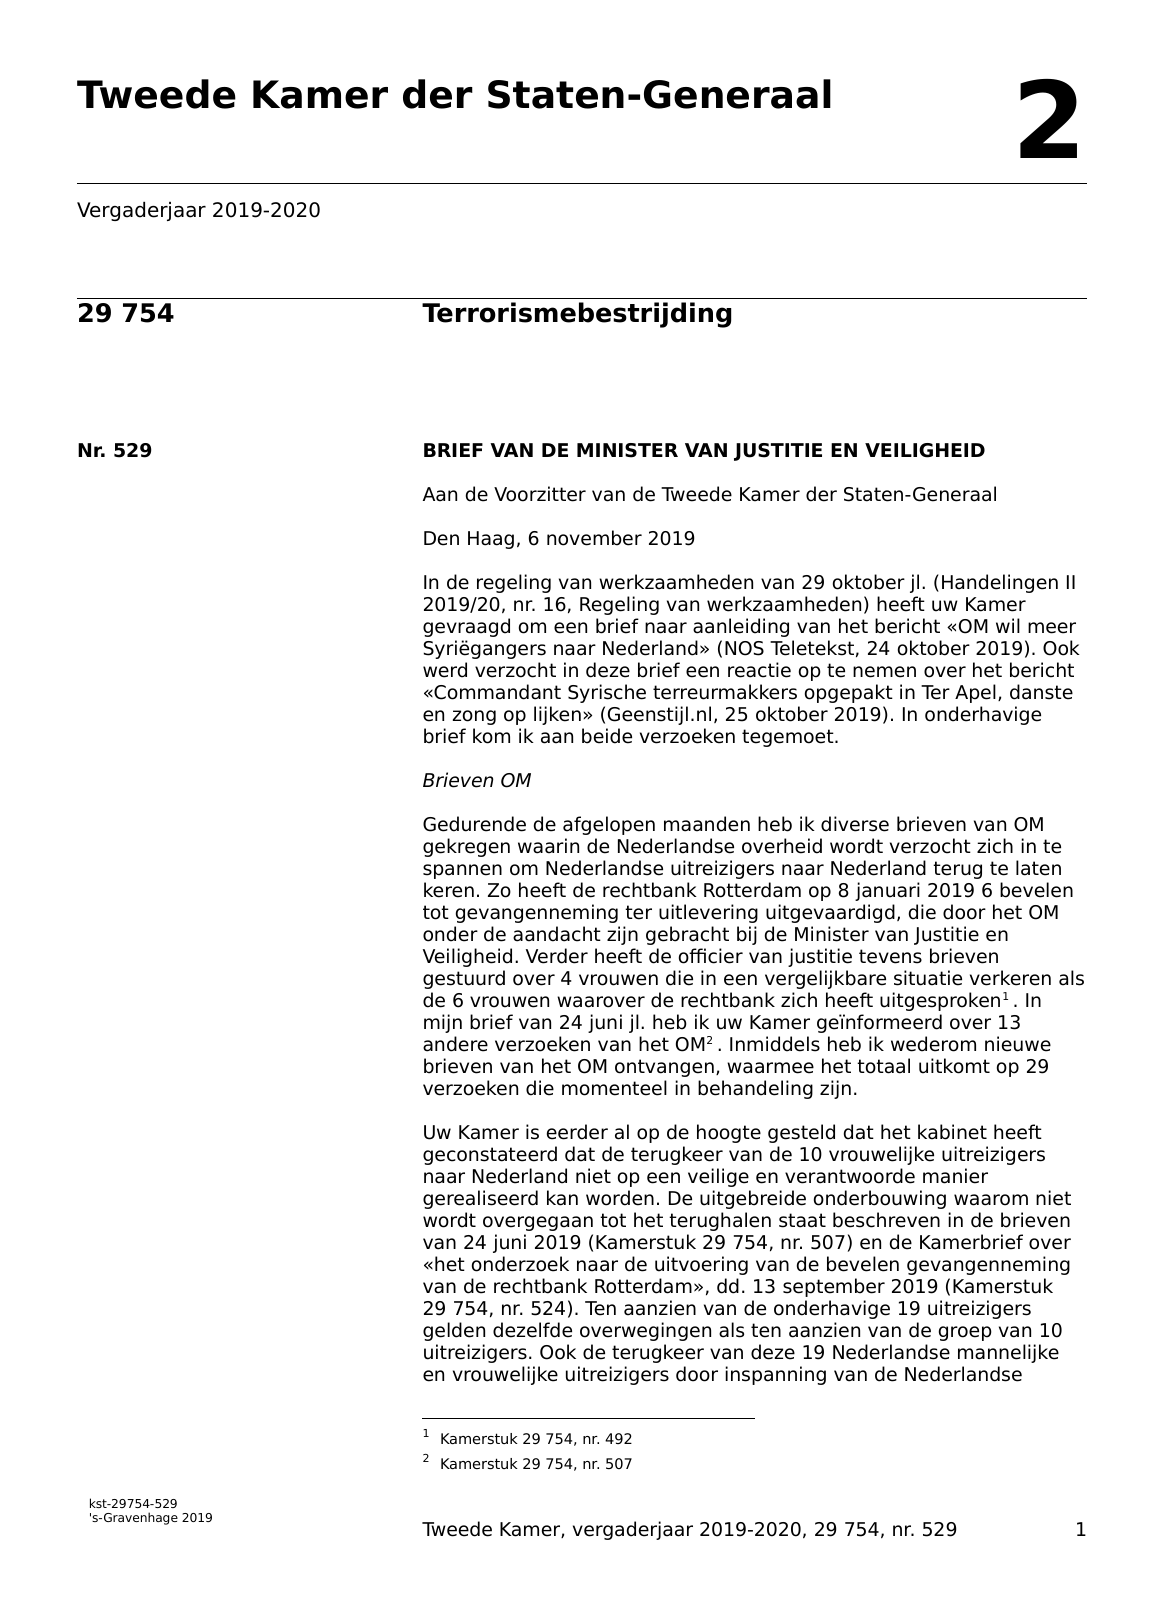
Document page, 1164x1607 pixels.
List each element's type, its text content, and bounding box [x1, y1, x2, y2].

text 's-Gravenhage 2019 [88, 1511, 323, 1525]
text Kamerstuk 29 754, nr. 492 [422, 1427, 1087, 1449]
subtitle Brieven OM [422, 770, 1087, 792]
text Den Haag, 6 november 2019 [422, 528, 1087, 550]
text In de regeling van werkzaamheden van 29 oktober jl. (Handelingen II 2019/20, nr. 16, Regeling van werkzaamheden) heeft uw Kamer gevraagd om een brief naar aanleiding van het bericht «OM wil meer Syriëgangers naar Nederland» (NOS Teletekst, 24 oktober 2019). Ook werd verzocht in deze brief een reactie op te nemen over het bericht «Commandant Syrische terreurmakkers opgepakt in Ter Apel, danste en zong op lijken» (Geenstijl.nl, 25 oktober 2019). In onderhavige brief kom ik aan beide verzoeken tegemoet. [422, 572, 1087, 748]
text kst-29754-529 [88, 1497, 323, 1511]
text Uw Kamer is eerder al op de hoogte gesteld dat het kabinet heeft geconstateerd dat de terugkeer van de 10 vrouwelijke uitreizigers naar Nederland niet op een veilige en verantwoorde manier gerealiseerd kan worden. De uitgebreide onderbouwing waarom niet wordt overgegaan tot het terughalen staat beschreven in de brieven van 24 juni 2019 (Kamerstuk 29 754, nr. 507) en de Kamerbrief over «het onderzoek naar de uitvoering van de bevelen gevangenneming van de rechtbank Rotterdam», dd. 13 september 2019 (Kamerstuk 29 754, nr. 524). Ten aanzien van de onderhavige 19 uitreizigers gelden dezelfde overwegingen als ten aanzien van de groep van 10 uitreizigers. Ook de terugkeer van deze 19 Nederlandse mannelijke en vrouwelijke uitreizigers door inspanning van de Nederlandse [422, 1122, 1087, 1386]
table_cell Vergaderjaar 2019-2020 [77, 184, 1087, 298]
subtitle 29 754 Terrorismebestrijding [77, 299, 1087, 329]
table_header 2 [886, 59, 1087, 183]
text Kamerstuk 29 754, nr. 507 [422, 1452, 1087, 1474]
text Aan de Voorzitter van de Tweede Kamer der Staten-Generaal [422, 484, 1087, 506]
subtitle Nr. 529 BRIEF VAN DE MINISTER VAN JUSTITIE EN VEILIGHEID [77, 440, 1087, 462]
text Gedurende de afgelopen maanden heb ik diverse brieven van OM gekregen waarin de Nederlandse overheid wordt verzocht zich in te spannen om Nederlandse uitreizigers naar Nederland terug te laten keren. Zo heeft de rechtbank Rotterdam op 8 januari 2019 6 bevelen tot gevangenneming ter uitlevering uitgevaardigd, die door het OM onder de aandacht zijn gebracht bij de Minister van Justitie en Veiligheid. Verder heeft de officier van justitie tevens brieven gestuurd over 4 vrouwen die in een vergelijkbare situatie verkeren als de 6 vrouwen waarover de rechtbank zich heeft uitgesproken. In mijn brief van 24 juni jl. heb ik uw Kamer geïnformeerd over 13 andere verzoeken van het OM. Inmiddels heb ik wederom nieuwe brieven van het OM ontvangen, waarmee het totaal uitkomt op 29 verzoeken die momenteel in behandeling zijn. [422, 814, 1087, 1100]
table_header Tweede Kamer der Staten-Generaal [77, 59, 886, 183]
